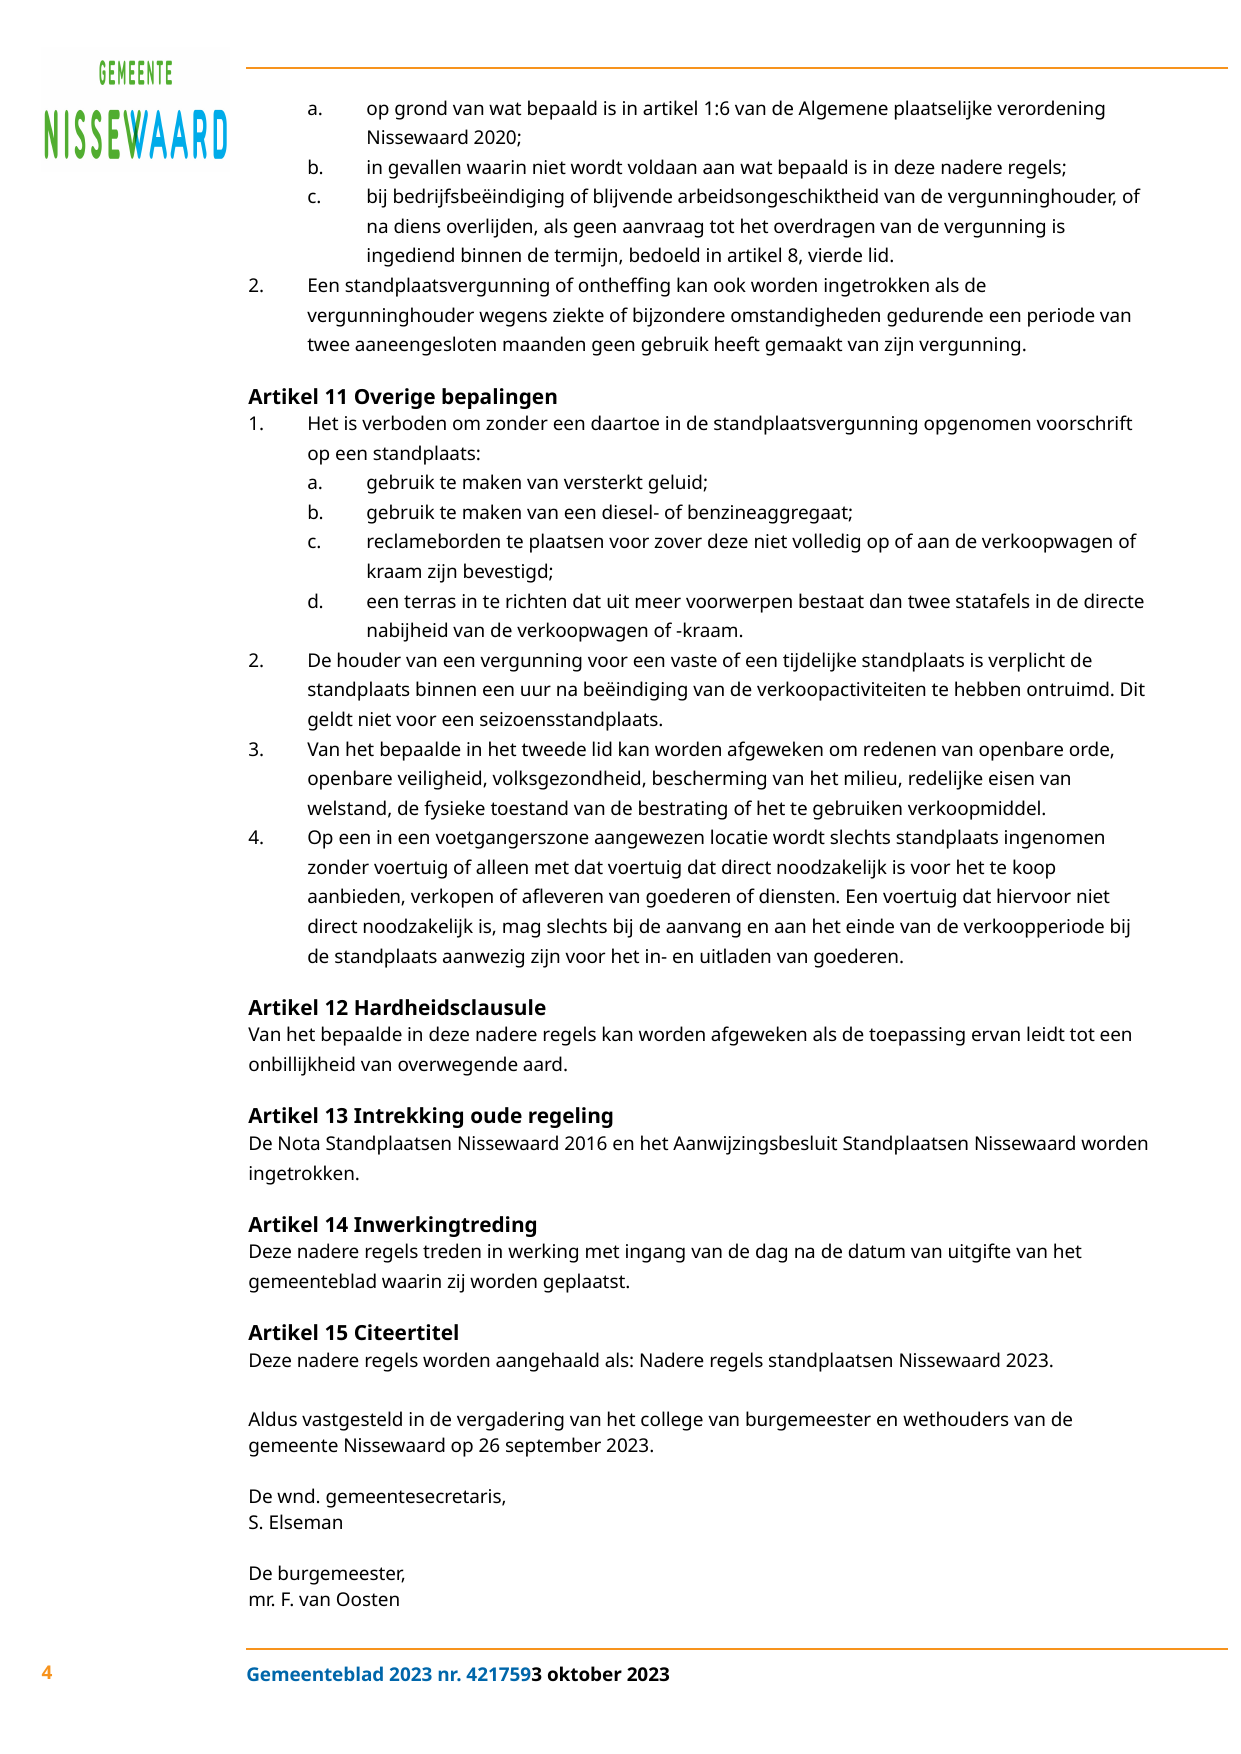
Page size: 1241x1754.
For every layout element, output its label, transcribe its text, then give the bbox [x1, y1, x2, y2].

list bij bedrijfsbeëindiging of blijvende arbeidsongeschiktheid van de vergunninghouder, of na diens overlijden, als geen aanvraag tot het overdragen van de vergunning is ingediend binnen de termijn, bedoeld in artikel 8, vierde lid. [307, 183, 1152, 268]
list in gevallen waarin niet wordt voldaan aan wat bepaald is in deze nadere regels; [307, 154, 1152, 180]
text De Nota Standplaatsen Nissewaard 2016 en het Aanwijzingsbesluit Standplaatsen Nissewaard worden ingetrokken. [248, 1130, 1152, 1185]
text Artikel 15 Citeertitel [248, 1318, 1152, 1347]
text Artikel 14 Inwerkingtreding [248, 1210, 1152, 1238]
list gebruik te maken van versterkt geluid; [307, 469, 1152, 495]
text Deze nadere regels treden in werking met ingang van de dag na de datum van uitgifte van het gemeenteblad waarin zij worden geplaatst. [248, 1238, 1152, 1294]
text Van het bepaalde in deze nadere regels kan worden afgeweken als de toepassing ervan leidt tot een onbillijkheid van overwegende aard. [248, 1022, 1152, 1077]
text Deze nadere regels worden aangehaald als: Nadere regels standplaatsen Nissewaard 2023. [248, 1347, 1152, 1373]
list De houder van een vergunning voor een vaste of een tijdelijke standplaats is verplicht de standplaats binnen een uur na beëindiging van de verkoopactiviteiten te hebben ontruimd. Dit geldt niet voor een seizoensstandplaats. [248, 647, 1152, 732]
text S. Elseman [248, 1509, 1152, 1535]
list Het is verboden om zonder een daartoe in de standplaatsvergunning opgenomen voorschrift op een standplaats: [248, 410, 1152, 466]
text Aldus vastgesteld in de vergadering van het college van burgemeester en wethouders van de gemeente Nissewaard op 26 september 2023. [248, 1406, 1152, 1458]
picture [41, 47, 231, 172]
list een terras in te richten dat uit meer voorwerpen bestaat dan twee statafels in de directe nabijheid van de verkoopwagen of -kraam. [307, 588, 1152, 643]
text De burgemeester, [248, 1561, 1152, 1586]
list Een standplaatsvergunning of ontheffing kan ook worden ingetrokken als de vergunninghouder wegens ziekte of bijzondere omstandigheden gedurende een periode van twee aaneengesloten maanden geen gebruik heeft gemaakt van zijn vergunning. [248, 272, 1152, 357]
text De wnd. gemeentesecretaris, [248, 1483, 1152, 1509]
text Artikel 11 Overige bepalingen [248, 382, 1152, 410]
list Op een in een voetgangerszone aangewezen locatie wordt slechts standplaats ingenomen zonder voertuig of alleen met dat voertuig dat direct noodzakelijk is voor het te koop aanbieden, verkopen of afleveren van goederen of diensten. Een voertuig dat hiervoor niet direct noodzakelijk is, mag slechts bij de aanvang en aan het einde van de verkoopperiode bij de standplaats aanwezig zijn voor het in- en uitladen van goederen. [248, 824, 1152, 968]
text Artikel 13 Intrekking oude regeling [248, 1102, 1152, 1130]
text mr. F. van Oosten [248, 1586, 1152, 1612]
list reclameborden te plaatsen voor zover deze niet volledig op of aan de verkoopwagen of kraam zijn bevestigd; [307, 529, 1152, 584]
list op grond van wat bepaald is in artikel 1:6 van de Algemene plaatselijke verordening Nissewaard 2020; [307, 95, 1152, 150]
text Artikel 12 Hardheidsclausule [248, 993, 1152, 1022]
list gebruik te maken van een diesel- of benzineaggregaat; [307, 499, 1152, 525]
list Van het bepaalde in het tweede lid kan worden afgeweken om redenen van openbare orde, openbare veiligheid, volksgezondheid, bescherming van het milieu, redelijke eisen van welstand, de fysieke toestand van de bestrating of het te gebruiken verkoopmiddel. [248, 736, 1152, 821]
